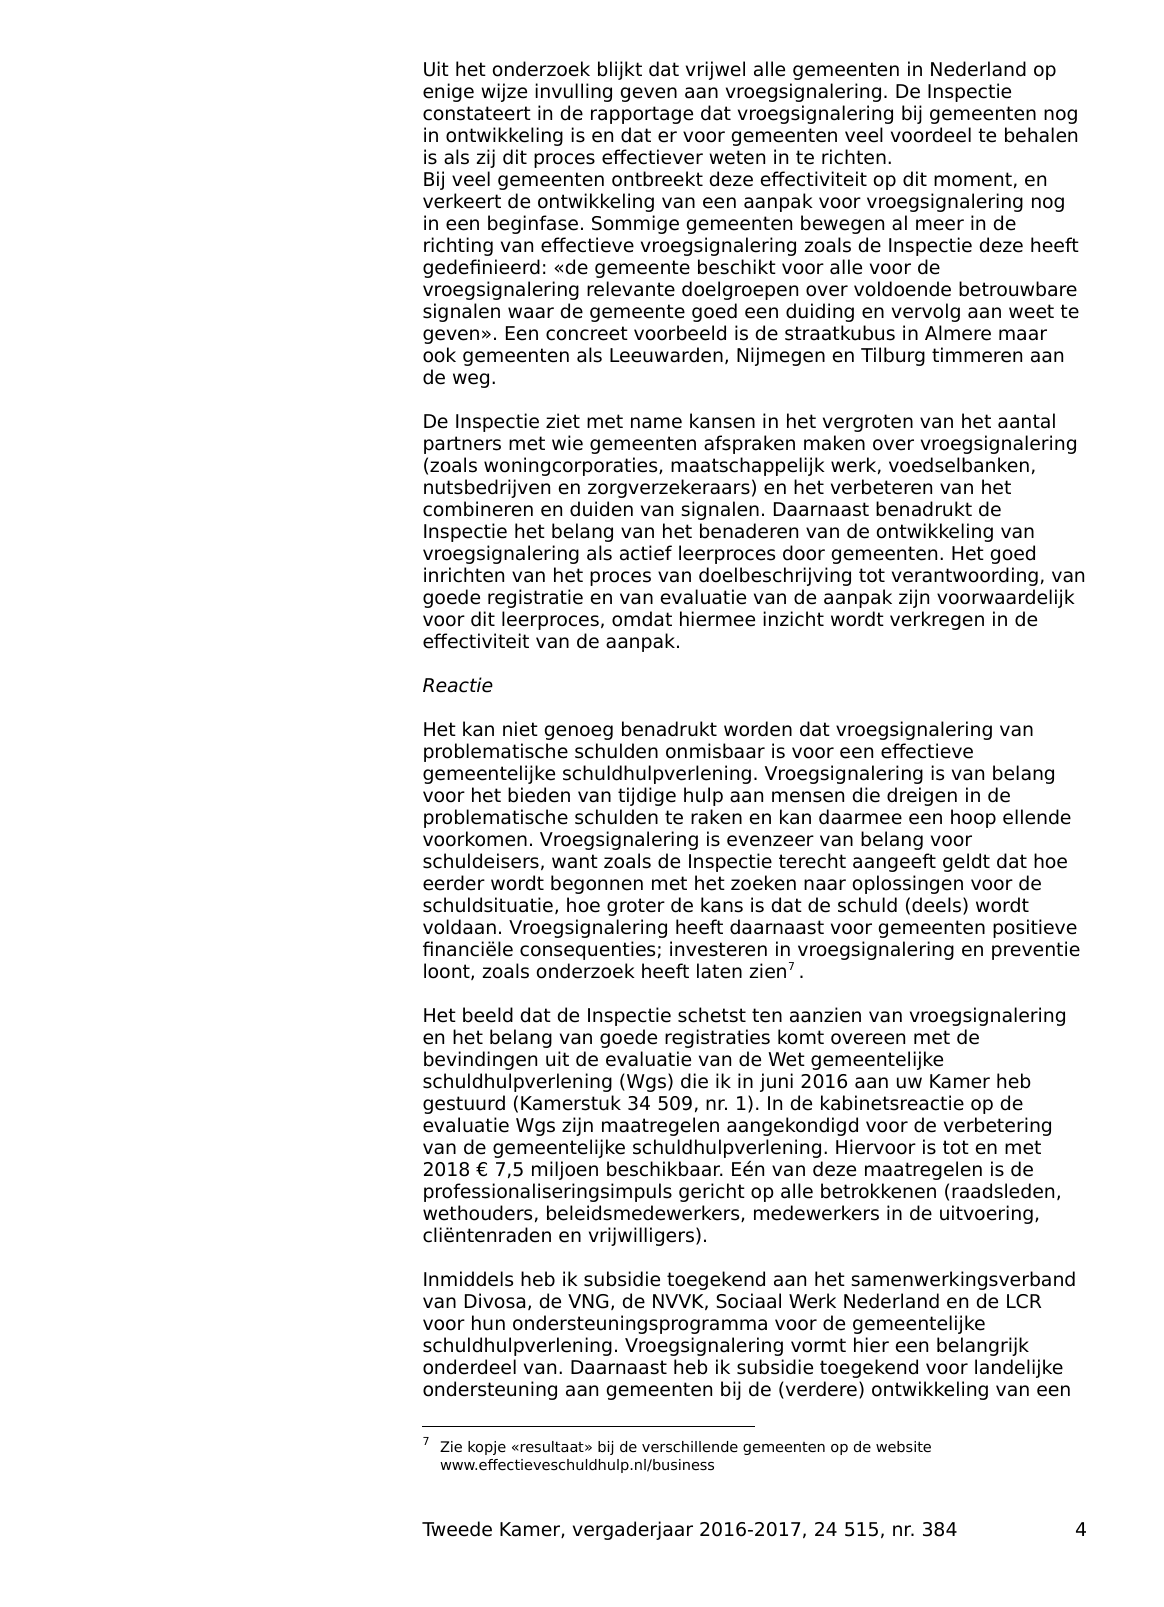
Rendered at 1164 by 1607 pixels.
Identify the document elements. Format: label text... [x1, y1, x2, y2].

text Het beeld dat de Inspectie schetst ten aanzien van vroegsignalering en het belang van goede registraties komt overeen met de bevindingen uit de evaluatie van de Wet gemeentelijke schuldhulpverlening (Wgs) die ik in juni 2016 aan uw Kamer heb gestuurd (Kamerstuk 34 509, nr. 1). In de kabinetsreactie op de evaluatie Wgs zijn maatregelen aangekondigd voor de verbetering van de gemeentelijke schuldhulpverlening. Hiervoor is tot en met 2018 € 7,5 miljoen beschikbaar. Eén van deze maatregelen is de professionaliseringsimpuls gericht op alle betrokkenen (raadsleden, wethouders, beleidsmedewerkers, medewerkers in de uitvoering, cliëntenraden en vrijwilligers). [422, 1005, 1087, 1247]
subtitle Reactie [422, 675, 1087, 697]
text Zie kopje «resultaat» bij de verschillende gemeenten op de website www.effectieveschuldhulp.nl/business [422, 1435, 1087, 1474]
text De Inspectie ziet met name kansen in het vergroten van het aantal partners met wie gemeenten afspraken maken over vroegsignalering (zoals woningcorporaties, maatschappelijk werk, voedselbanken, nutsbedrijven en zorgverzekeraars) en het verbeteren van het combineren en duiden van signalen. Daarnaast benadrukt de Inspectie het belang van het benaderen van de ontwikkeling van vroegsignalering als actief leerproces door gemeenten. Het goed inrichten van het proces van doelbeschrijving tot verantwoording, van goede registratie en van evaluatie van de aanpak zijn voorwaardelijk voor dit leerproces, omdat hiermee inzicht wordt verkregen in de effectiviteit van de aanpak. [422, 411, 1087, 653]
text Inmiddels heb ik subsidie toegekend aan het samenwerkingsverband van Divosa, de VNG, de NVVK, Sociaal Werk Nederland en de LCR voor hun ondersteuningsprogramma voor de gemeentelijke schuldhulpverlening. Vroegsignalering vormt hier een belangrijk onderdeel van. Daarnaast heb ik subsidie toegekend voor landelijke ondersteuning aan gemeenten bij de (verdere) ontwikkeling van een [422, 1269, 1087, 1401]
text Het kan niet genoeg benadrukt worden dat vroegsignalering van problematische schulden onmisbaar is voor een effectieve gemeentelijke schuldhulpverlening. Vroegsignalering is van belang voor het bieden van tijdige hulp aan mensen die dreigen in de problematische schulden te raken en kan daarmee een hoop ellende voorkomen. Vroegsignalering is evenzeer van belang voor schuldeisers, want zoals de Inspectie terecht aangeeft geldt dat hoe eerder wordt begonnen met het zoeken naar oplossingen voor de schuldsituatie, hoe groter de kans is dat de schuld (deels) wordt voldaan. Vroegsignalering heeft daarnaast voor gemeenten positieve financiële consequenties; investeren in vroegsignalering en preventie loont, zoals onderzoek heeft laten zien. [422, 719, 1087, 983]
text Bij veel gemeenten ontbreekt deze effectiviteit op dit moment, en verkeert de ontwikkeling van een aanpak voor vroegsignalering nog in een beginfase. Sommige gemeenten bewegen al meer in de richting van effectieve vroegsignalering zoals de Inspectie deze heeft gedefinieerd: «de gemeente beschikt voor alle voor de vroegsignalering relevante doelgroepen over voldoende betrouwbare signalen waar de gemeente goed een duiding en vervolg aan weet te geven». Een concreet voorbeeld is de straatkubus in Almere maar ook gemeenten als Leeuwarden, Nijmegen en Tilburg timmeren aan de weg. [422, 169, 1087, 389]
text Uit het onderzoek blijkt dat vrijwel alle gemeenten in Nederland op enige wijze invulling geven aan vroegsignalering. De Inspectie constateert in de rapportage dat vroegsignalering bij gemeenten nog in ontwikkeling is en dat er voor gemeenten veel voordeel te behalen is als zij dit proces effectiever weten in te richten. [422, 59, 1087, 169]
